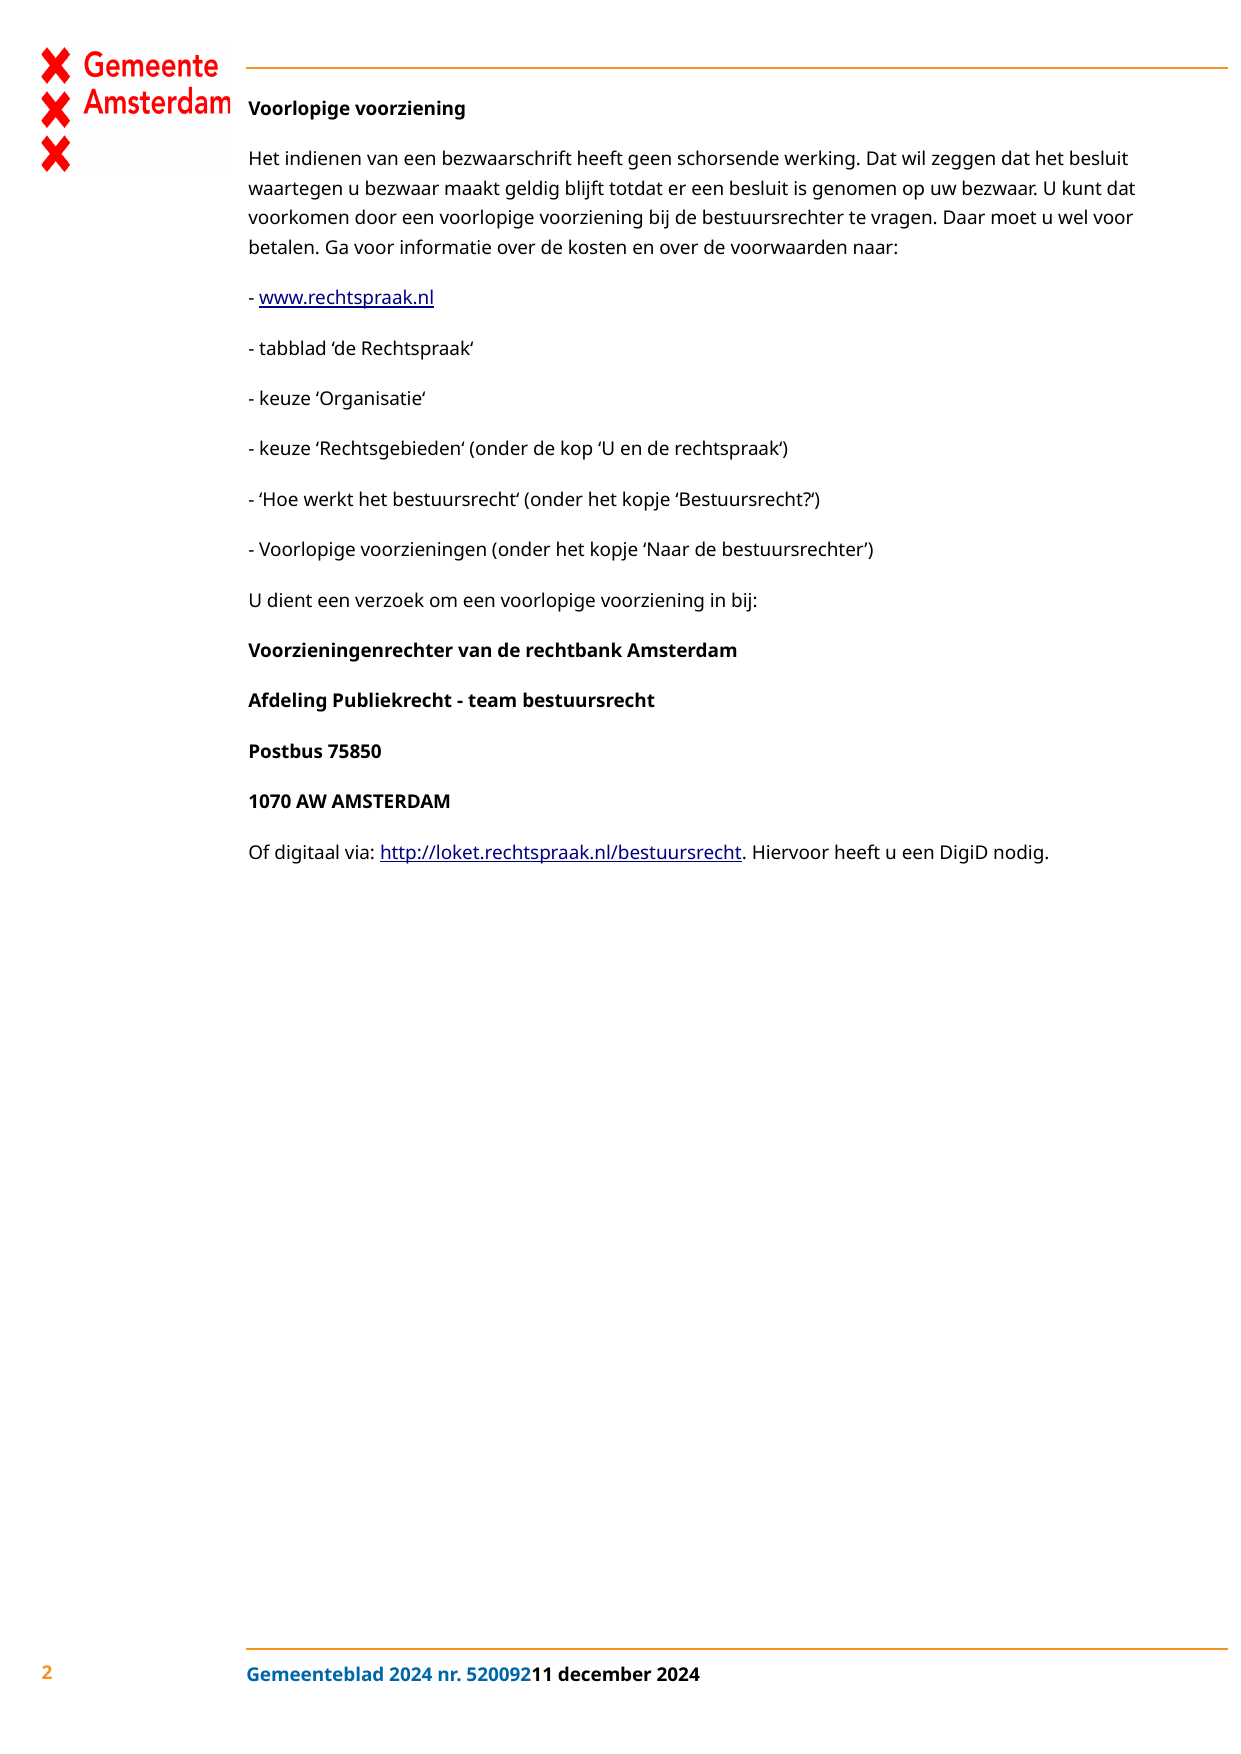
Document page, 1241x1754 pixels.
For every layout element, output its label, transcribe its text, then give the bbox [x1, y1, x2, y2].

text Voorzieningenrechter van de rechtbank Amsterdam [248, 637, 1152, 663]
text Voorlopige voorziening [248, 95, 1152, 121]
text - www.rechtspraak.nl [248, 284, 1152, 310]
text - Voorlopige voorzieningen (onder het kopje ‘Naar de bestuursrechter’) [248, 536, 1152, 562]
text U dient een verzoek om een voorlopige voorziening in bij: [248, 587, 1152, 613]
text - tabblad ‘de Rechtspraak‘ [248, 335, 1152, 361]
text Of digitaal via: http://loket.rechtspraak.nl/bestuursrecht. Hiervoor heeft u een DigiD nodig. [248, 839, 1152, 865]
text Postbus 75850 [248, 738, 1152, 764]
picture [41, 47, 231, 172]
text Afdeling Publiekrecht - team bestuursrecht [248, 688, 1152, 713]
text 1070 AW AMSTERDAM [248, 788, 1152, 814]
text - keuze ‘Organisatie‘ [248, 385, 1152, 411]
text Het indienen van een bezwaarschrift heeft geen schorsende werking. Dat wil zeggen dat het besluit waartegen u bezwaar maakt geldig blijft totdat er een besluit is genomen op uw bezwaar. U kunt dat voorkomen door een voorlopige voorziening bij de bestuursrechter te vragen. Daar moet u wel voor betalen. Ga voor informatie over de kosten en over de voorwaarden naar: [248, 145, 1152, 260]
text - ‘Hoe werkt het bestuursrecht‘ (onder het kopje ‘Bestuursrecht?‘) [248, 486, 1152, 512]
text - keuze ‘Rechtsgebieden‘ (onder de kop ‘U en de rechtspraak‘) [248, 436, 1152, 461]
